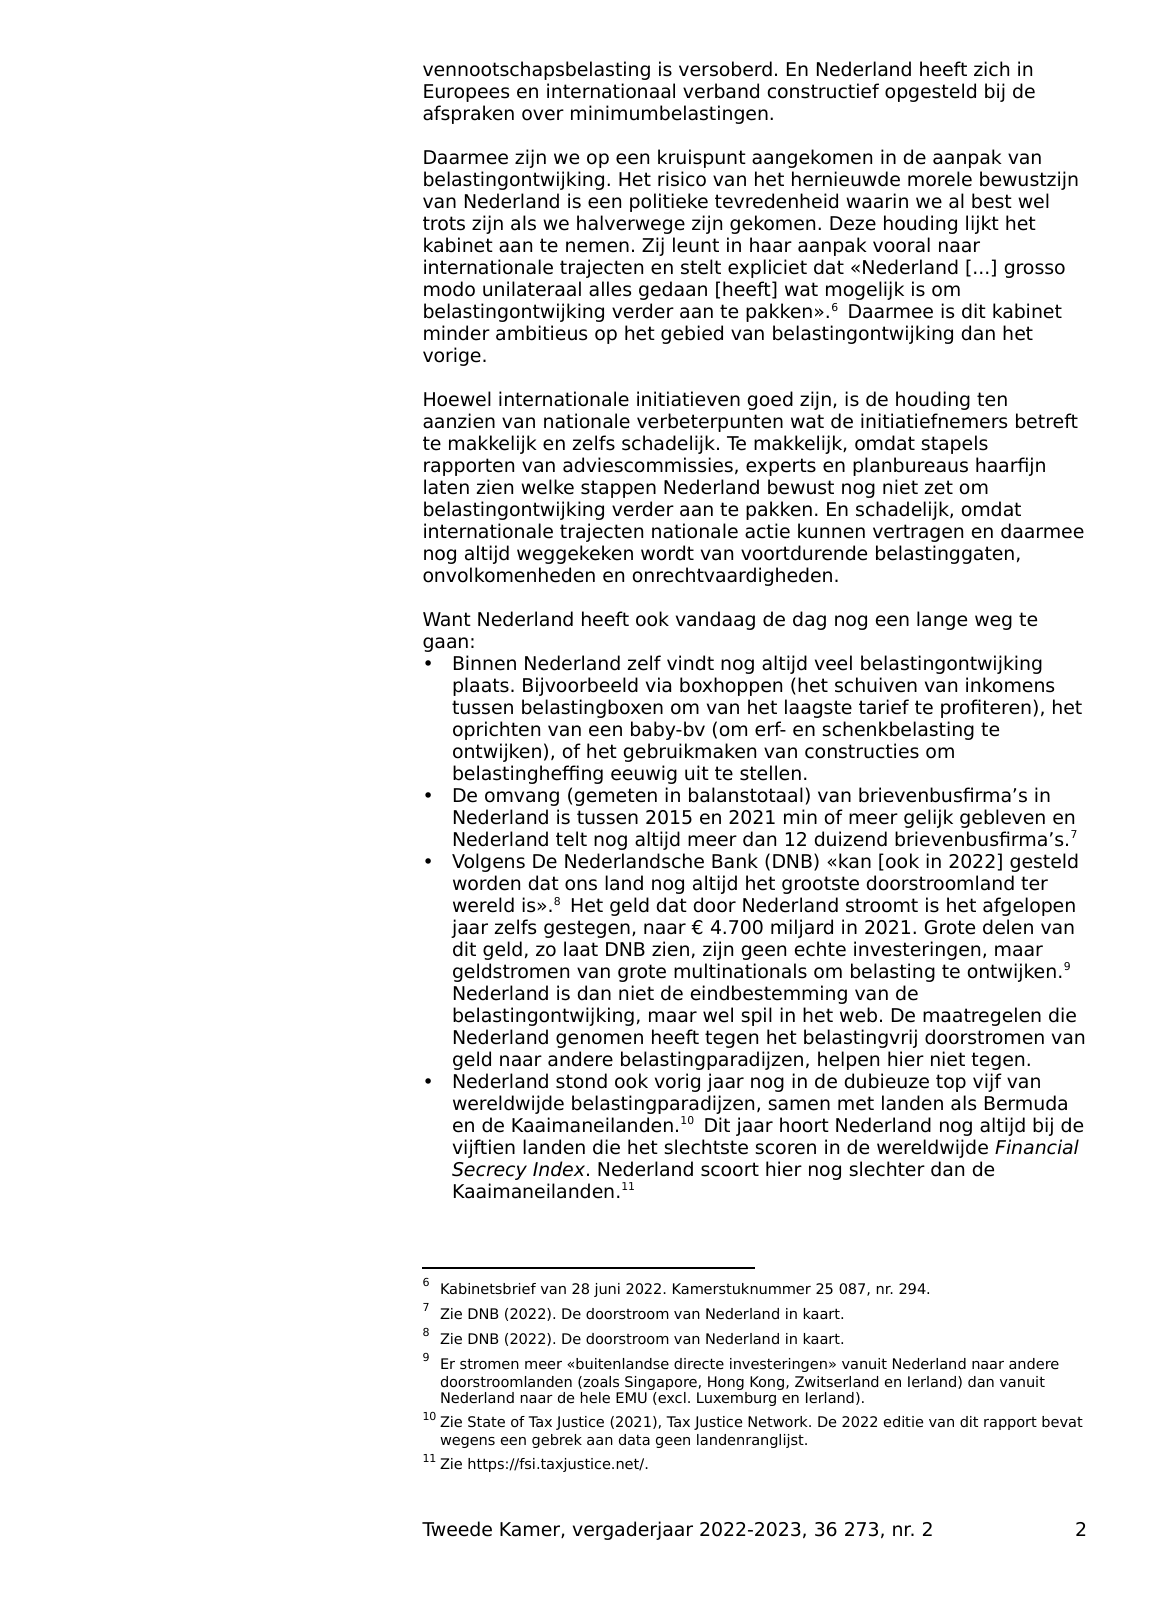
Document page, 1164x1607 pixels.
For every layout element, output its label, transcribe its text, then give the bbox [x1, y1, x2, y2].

text Zie DNB (2022). De doorstroom van Nederland in kaart. [422, 1327, 1087, 1349]
text Daarmee zijn we op een kruispunt aangekomen in de aanpak van belastingontwijking. Het risico van het hernieuwde morele bewustzijn van Nederland is een politieke tevredenheid waarin we al best wel trots zijn als we halverwege zijn gekomen. Deze houding lijkt het kabinet aan te nemen. Zij leunt in haar aanpak vooral naar internationale trajecten en stelt expliciet dat «Nederland [...] grosso modo unilateraal alles gedaan [heeft] wat mogelijk is om belastingontwijking verder aan te pakken». Daarmee is dit kabinet minder ambitieus op het gebied van belastingontwijking dan het vorige. [422, 147, 1087, 367]
text • Binnen Nederland zelf vindt nog altijd veel belastingontwijking plaats. Bijvoorbeeld via boxhoppen (het schuiven van inkomens tussen belastingboxen om van het laagste tarief te profiteren), het oprichten van een baby-bv (om erf- en schenkbelasting te ontwijken), of het gebruikmaken van constructies om belastingheffing eeuwig uit te stellen. [422, 653, 1087, 785]
text Hoewel internationale initiatieven goed zijn, is de houding ten aanzien van nationale verbeterpunten wat de initiatiefnemers betreft te makkelijk en zelfs schadelijk. Te makkelijk, omdat stapels rapporten van adviescommissies, experts en planbureaus haarfijn laten zien welke stappen Nederland bewust nog niet zet om belastingontwijking verder aan te pakken. En schadelijk, omdat internationale trajecten nationale actie kunnen vertragen en daarmee nog altijd weggekeken wordt van voortdurende belastinggaten, onvolkomenheden en onrechtvaardigheden. [422, 389, 1087, 587]
text Zie State of Tax Justice (2021), Tax Justice Network. De 2022 editie van dit rapport bevat wegens een gebrek aan data geen landenranglijst. [422, 1410, 1087, 1449]
text Zie https://fsi.taxjustice.net/. [422, 1452, 1087, 1474]
text vennootschapsbelasting is versoberd. En Nederland heeft zich in Europees en internationaal verband constructief opgesteld bij de afspraken over minimumbelastingen. [422, 59, 1087, 125]
text • Nederland stond ook vorig jaar nog in de dubieuze top vijf van wereldwijde belastingparadijzen, samen met landen als Bermuda en de Kaaimaneilanden. Dit jaar hoort Nederland nog altijd bij de vijftien landen die het slechtste scoren in de wereldwijde Financial Secrecy Index. Nederland scoort hier nog slechter dan de Kaaimaneilanden. [422, 1071, 1087, 1203]
text • Volgens De Nederlandsche Bank (DNB) «kan [ook in 2022] gesteld worden dat ons land nog altijd het grootste doorstroomland ter wereld is». Het geld dat door Nederland stroomt is het afgelopen jaar zelfs gestegen, naar € 4.700 miljard in 2021. Grote delen van dit geld, zo laat DNB zien, zijn geen echte investeringen, maar geldstromen van grote multinationals om belasting te ontwijken. Nederland is dan niet de eindbestemming van de belastingontwijking, maar wel spil in het web. De maatregelen die Nederland genomen heeft tegen het belastingvrij doorstromen van geld naar andere belastingparadijzen, helpen hier niet tegen. [422, 851, 1087, 1071]
text Want Nederland heeft ook vandaag de dag nog een lange weg te gaan: [422, 609, 1087, 653]
text Zie DNB (2022). De doorstroom van Nederland in kaart. [422, 1302, 1087, 1324]
text • De omvang (gemeten in balanstotaal) van brievenbusfirma’s in Nederland is tussen 2015 en 2021 min of meer gelijk gebleven en Nederland telt nog altijd meer dan 12 duizend brievenbusfirma’s. [422, 785, 1087, 851]
text Kabinetsbrief van 28 juni 2022. Kamerstuknummer 25 087, nr. 294. [422, 1277, 1087, 1299]
text Er stromen meer «buitenlandse directe investeringen» vanuit Nederland naar andere doorstroomlanden (zoals Singapore, Hong Kong, Zwitserland en Ierland) dan vanuit Nederland naar de hele EMU (excl. Luxemburg en Ierland). [422, 1352, 1087, 1407]
